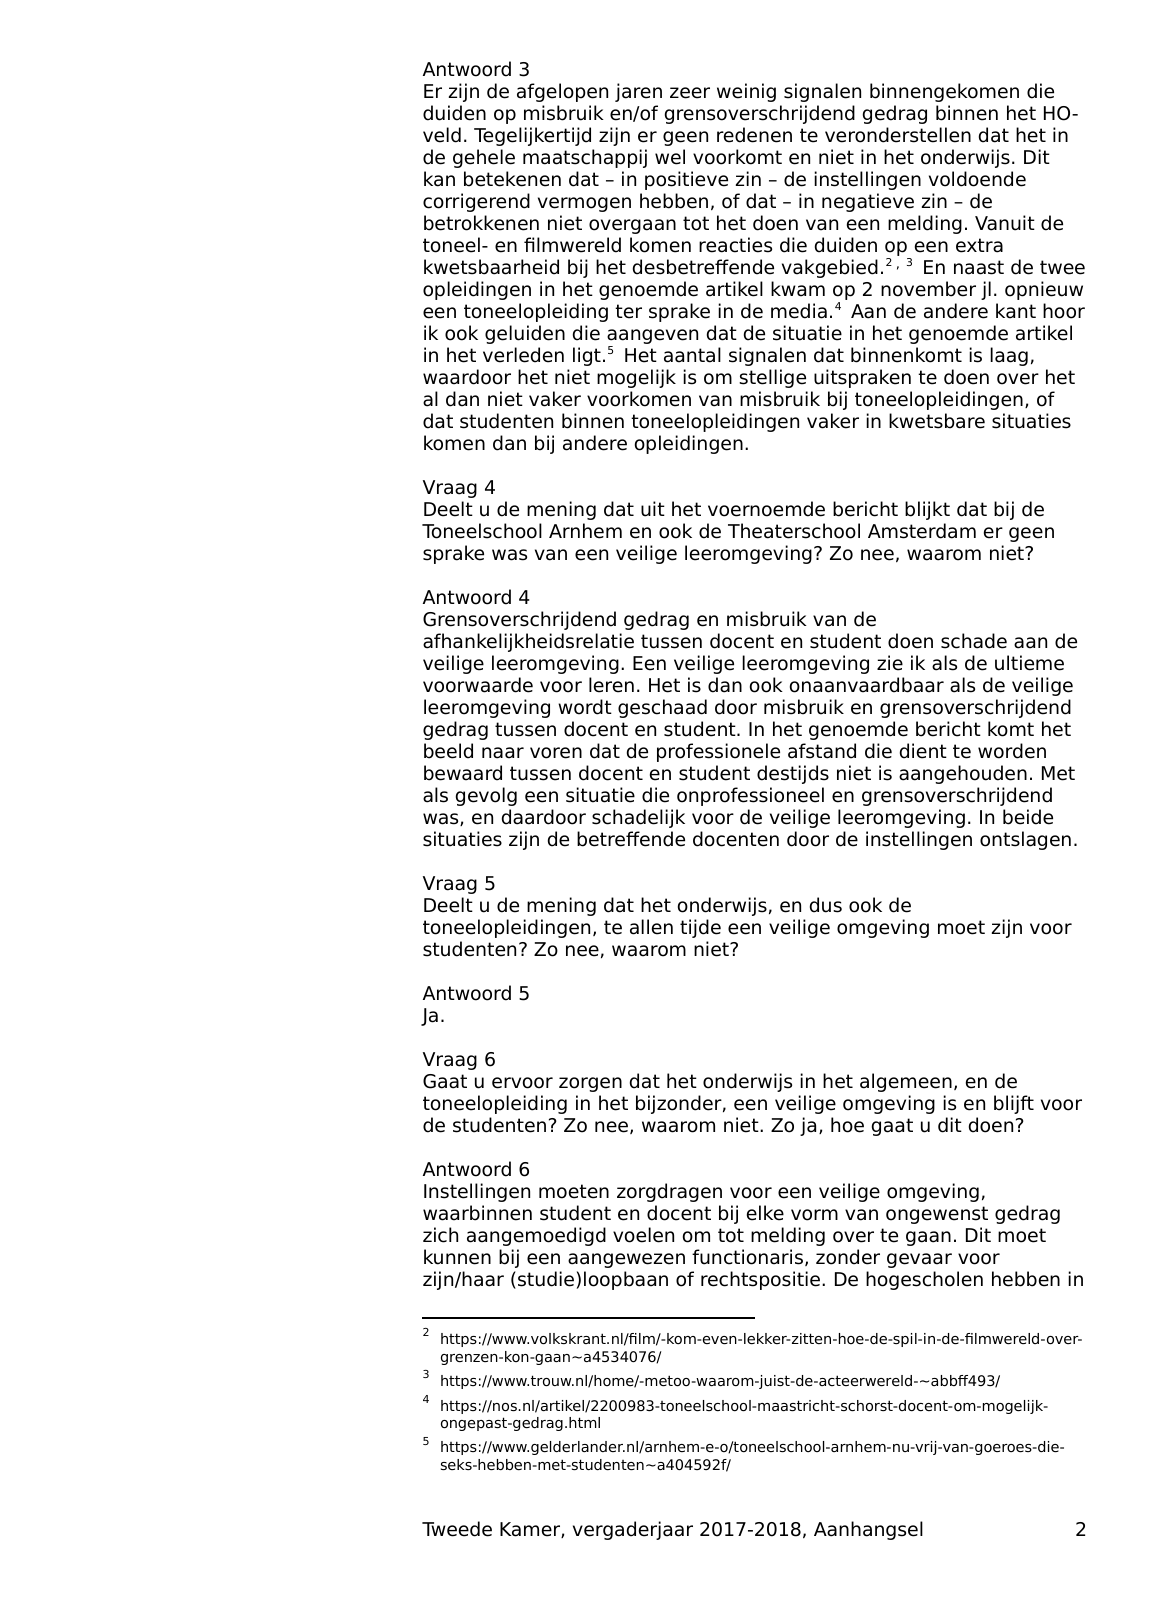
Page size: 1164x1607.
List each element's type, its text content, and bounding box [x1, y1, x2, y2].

text Antwoord 6 [422, 1159, 1087, 1181]
text https://www.gelderlander.nl/arnhem-e-o/toneelschool-arnhem-nu-vrij-van-goeroes-die-seks-hebben-met-studenten~a404592f/ [422, 1435, 1087, 1474]
text Instellingen moeten zorgdragen voor een veilige omgeving, waarbinnen student en docent bij elke vorm van ongewenst gedrag zich aangemoedigd voelen om tot melding over te gaan. Dit moet kunnen bij een aangewezen functionaris, zonder gevaar voor zijn/haar (studie)loopbaan of rechtspositie. De hogescholen hebben in [422, 1181, 1087, 1291]
text Vraag 4 [422, 477, 1087, 499]
text Deelt u de mening dat het onderwijs, en dus ook de toneelopleidingen, te allen tijde een veilige omgeving moet zijn voor studenten? Zo nee, waarom niet? [422, 895, 1087, 961]
text Gaat u ervoor zorgen dat het onderwijs in het algemeen, en de toneelopleiding in het bijzonder, een veilige omgeving is en blijft voor de studenten? Zo nee, waarom niet. Zo ja, hoe gaat u dit doen? [422, 1071, 1087, 1137]
text https://www.trouw.nl/home/-metoo-waarom-juist-de-acteerwereld-~abbff493/ [422, 1368, 1087, 1391]
text https://www.volkskrant.nl/film/-kom-even-lekker-zitten-hoe-de-spil-in-de-filmwereld-over-grenzen-kon-gaan~a4534076/ [422, 1327, 1087, 1366]
text Deelt u de mening dat uit het voernoemde bericht blijkt dat bij de Toneelschool Arnhem en ook de Theaterschool Amsterdam er geen sprake was van een veilige leeromgeving? Zo nee, waarom niet? [422, 499, 1087, 565]
text Antwoord 3 [422, 59, 1087, 81]
text Antwoord 4 [422, 587, 1087, 609]
text Antwoord 5 [422, 983, 1087, 1005]
text Vraag 5 [422, 873, 1087, 895]
text Ja. [422, 1005, 1087, 1027]
text Vraag 6 [422, 1049, 1087, 1071]
text Grensoverschrijdend gedrag en misbruik van de afhankelijkheidsrelatie tussen docent en student doen schade aan de veilige leeromgeving. Een veilige leeromgeving zie ik als de ultieme voorwaarde voor leren. Het is dan ook onaanvaardbaar als de veilige leeromgeving wordt geschaad door misbruik en grensoverschrijdend gedrag tussen docent en student. In het genoemde bericht komt het beeld naar voren dat de professionele afstand die dient te worden bewaard tussen docent en student destijds niet is aangehouden. Met als gevolg een situatie die onprofessioneel en grensoverschrijdend was, en daardoor schadelijk voor de veilige leeromgeving. In beide situaties zijn de betreffende docenten door de instellingen ontslagen. [422, 609, 1087, 851]
text Er zijn de afgelopen jaren zeer weinig signalen binnengekomen die duiden op misbruik en/of grensoverschrijdend gedrag binnen het HO-veld. Tegelijkertijd zijn er geen redenen te veronderstellen dat het in de gehele maatschappij wel voorkomt en niet in het onderwijs. Dit kan betekenen dat – in positieve zin – de instellingen voldoende corrigerend vermogen hebben, of dat – in negatieve zin – de betrokkenen niet overgaan tot het doen van een melding. Vanuit de toneel- en filmwereld komen reacties die duiden op een extra kwetsbaarheid bij het desbetreffende vakgebied., En naast de twee opleidingen in het genoemde artikel kwam op 2 november jl. opnieuw een toneelopleiding ter sprake in de media. Aan de andere kant hoor ik ook geluiden die aangeven dat de situatie in het genoemde artikel in het verleden ligt. Het aantal signalen dat binnenkomt is laag, waardoor het niet mogelijk is om stellige uitspraken te doen over het al dan niet vaker voorkomen van misbruik bij toneelopleidingen, of dat studenten binnen toneelopleidingen vaker in kwetsbare situaties komen dan bij andere opleidingen. [422, 81, 1087, 455]
text https://nos.nl/artikel/2200983-toneelschool-maastricht-schorst-docent-om-mogelijk-ongepast-gedrag.html [422, 1393, 1087, 1432]
